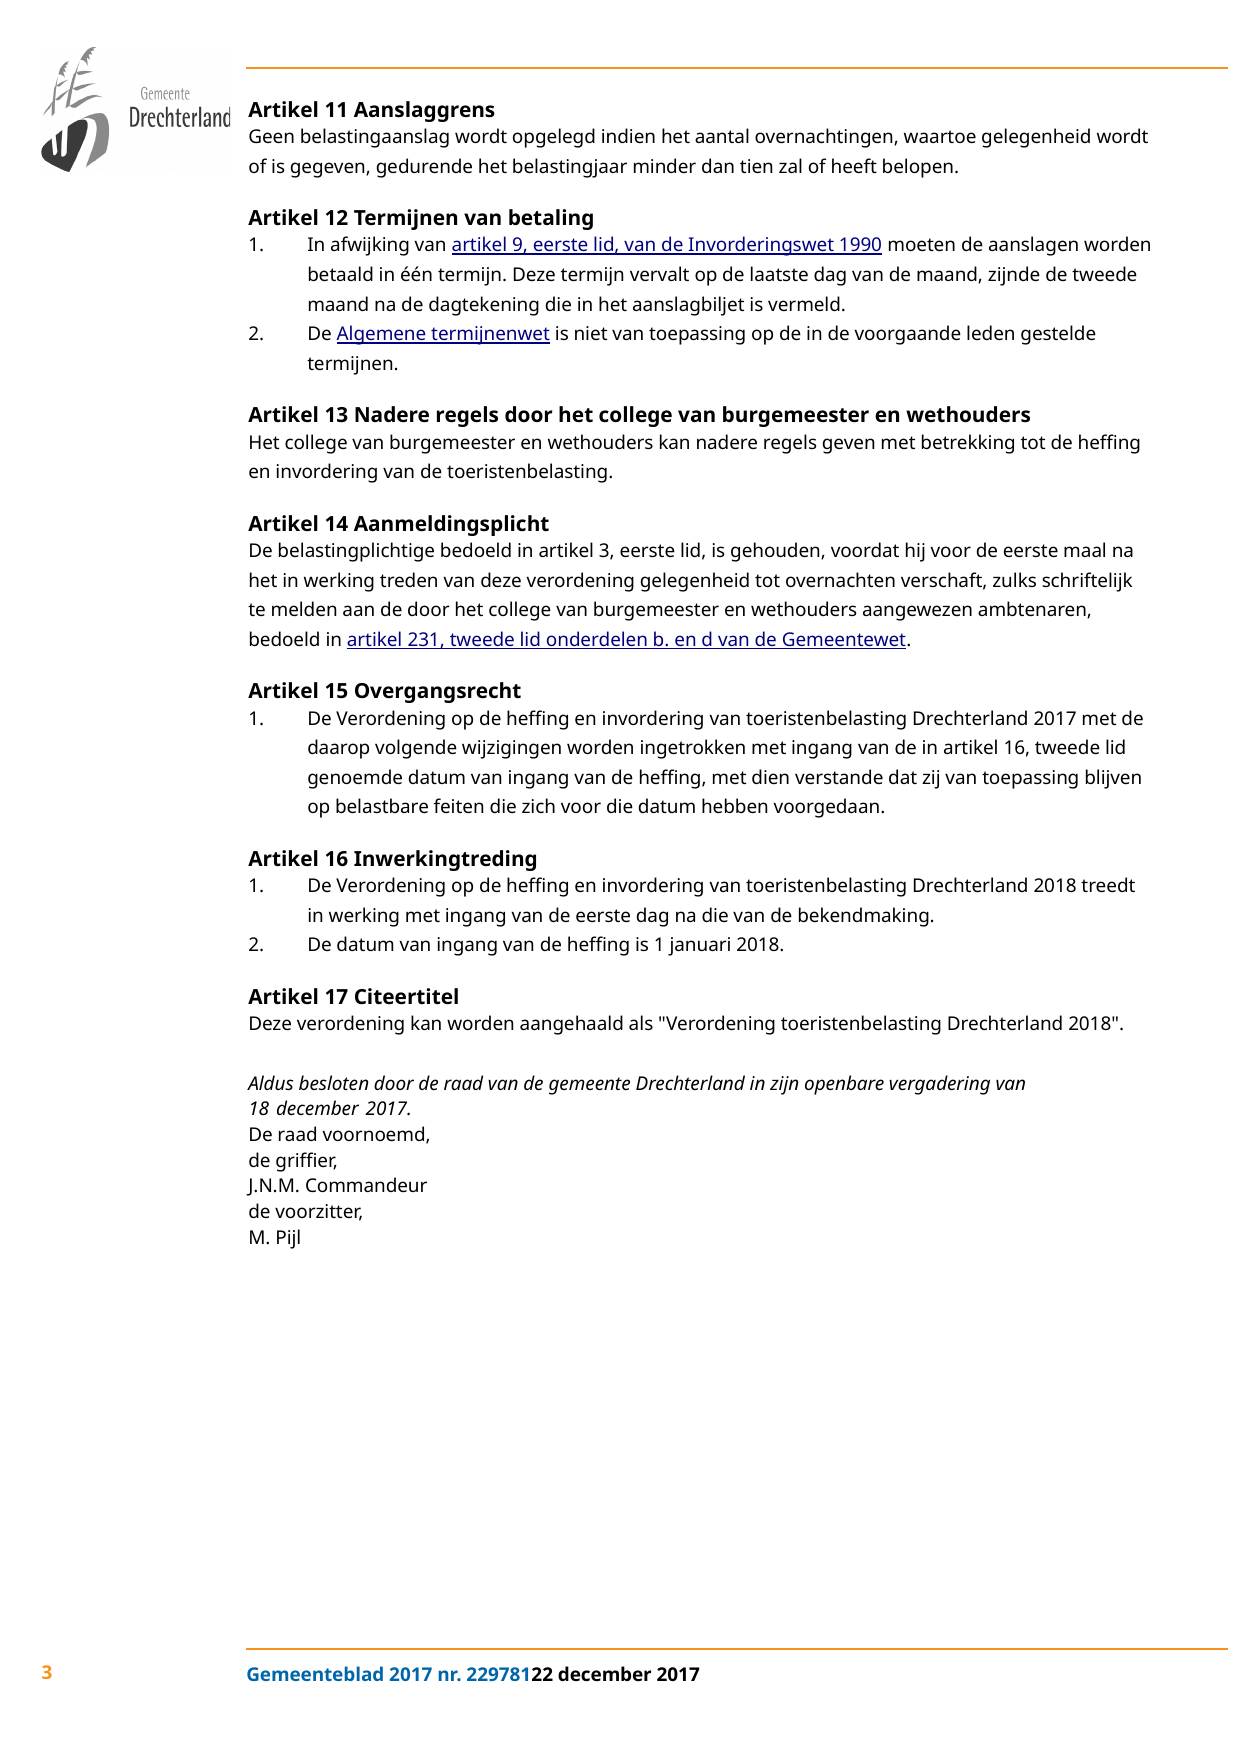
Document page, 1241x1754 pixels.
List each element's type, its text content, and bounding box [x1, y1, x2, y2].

text Deze verordening kan worden aangehaald als "Verordening toeristenbelasting Drechterland 2018". [248, 1011, 1152, 1036]
text J.N.M. Commandeur [248, 1173, 1152, 1198]
text De belastingplichtige bedoeld in artikel 3, eerste lid, is gehouden, voordat hij voor de eerste maal na het in werking treden van deze verordening gelegenheid tot overnachten verschaft, zulks schriftelijk te melden aan de door het college van burgemeester en wethouders aangewezen ambtenaren, bedoeld in artikel 231, tweede lid onderdelen b. en d van de Gemeentewet. [248, 537, 1152, 652]
text Artikel 11 Aanslaggrens [248, 95, 1152, 123]
text Artikel 14 Aanmeldingsplicht [248, 509, 1152, 537]
text de griffier, [248, 1147, 1152, 1173]
list In afwijking van artikel 9, eerste lid, van de Invorderingswet 1990 moeten de aanslagen worden betaald in één termijn. Deze termijn vervalt op de laatste dag van de maand, zijnde de tweede maand na de dagtekening die in het aanslagbiljet is vermeld. [248, 232, 1152, 317]
list De Algemene termijnenwet is niet van toepassing op de in de voorgaande leden gestelde termijnen. [248, 320, 1152, 376]
text de voorzitter, [248, 1198, 1152, 1224]
text Geen belastingaanslag wordt opgelegd indien het aantal overnachtingen, waartoe gelegenheid wordt of is gegeven, gedurende het belastingjaar minder dan tien zal of heeft belopen. [248, 123, 1152, 178]
text De raad voornoemd, [248, 1121, 1152, 1147]
list De datum van ingang van de heffing is 1 januari 2018. [248, 932, 1152, 957]
text Aldus besloten door de raad van de gemeente Drechterland in zijn openbare vergadering van 18 december 2017. [248, 1070, 1152, 1121]
list De Verordening op de heffing en invordering van toeristenbelasting Drechterland 2017 met de daarop volgende wijzigingen worden ingetrokken met ingang van de in artikel 16, tweede lid genoemde datum van ingang van de heffing, met dien verstande dat zij van toepassing blijven op belastbare feiten die zich voor die datum hebben voorgedaan. [248, 705, 1152, 819]
text Artikel 13 Nadere regels door het college van burgemeester en wethouders [248, 400, 1152, 429]
text Artikel 15 Overgangsrecht [248, 676, 1152, 705]
text M. Pijl [248, 1224, 1152, 1250]
list De Verordening op de heffing en invordering van toeristenbelasting Drechterland 2018 treedt in werking met ingang van de eerste dag na die van de bekendmaking. [248, 872, 1152, 928]
text Het college van burgemeester en wethouders kan nadere regels geven met betrekking tot de heffing en invordering van de toeristenbelasting. [248, 429, 1152, 484]
text Artikel 16 Inwerkingtreding [248, 844, 1152, 872]
text Artikel 12 Termijnen van betaling [248, 203, 1152, 232]
picture [41, 47, 231, 172]
text Artikel 17 Citeertitel [248, 982, 1152, 1011]
